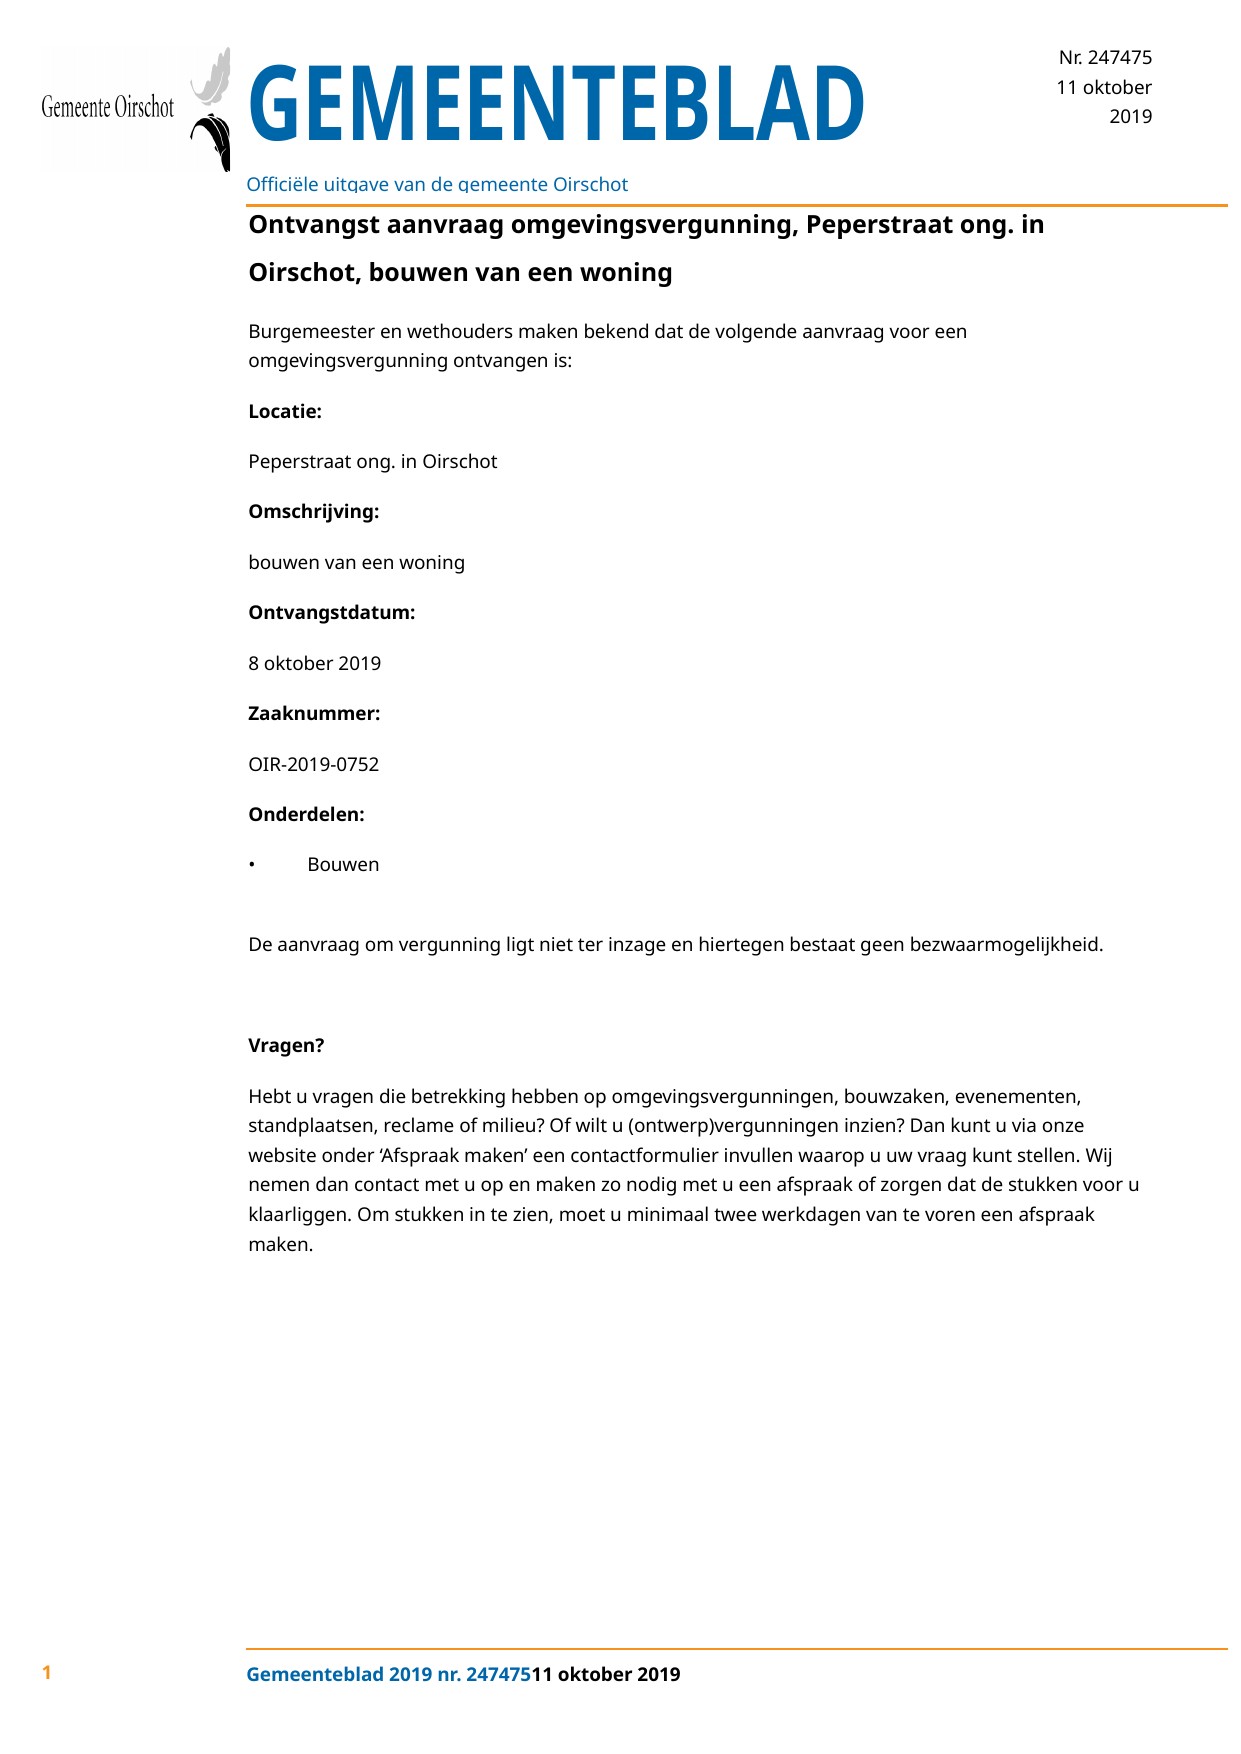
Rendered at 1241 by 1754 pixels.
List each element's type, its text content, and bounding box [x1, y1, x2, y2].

text Onderdelen: [248, 801, 1152, 827]
text Omschrijving: [248, 499, 1152, 524]
text bouwen van een woning [248, 549, 1152, 575]
text Ontvangstdatum: [248, 599, 1152, 625]
picture [41, 47, 231, 172]
text Vragen? [248, 1032, 1152, 1058]
text OIR-2019-0752 [248, 751, 1152, 777]
text Burgemeester en wethouders maken bekend dat de volgende aanvraag voor een omgevingsvergunning ontvangen is: [248, 318, 1152, 373]
text De aanvraag om vergunning ligt niet ter inzage en hiertegen bestaat geen bezwaarmogelijkheid. [248, 932, 1152, 957]
text Zaaknummer: [248, 700, 1152, 726]
text 8 oktober 2019 [248, 650, 1152, 676]
text Peperstraat ong. in Oirschot [248, 448, 1152, 474]
list Bouwen [248, 852, 1152, 877]
text Locatie: [248, 398, 1152, 424]
text Ontvangst aanvraag omgevingsvergunning, Peperstraat ong. in Oirschot, bouwen van een woning [248, 207, 1152, 288]
text Hebt u vragen die betrekking hebben op omgevingsvergunningen, bouwzaken, evenementen, standplaatsen, reclame of milieu? Of wilt u (ontwerp)vergunningen inzien? Dan kunt u via onze website onder ‘Afspraak maken’ een contactformulier invullen waarop u uw vraag kunt stellen. Wij nemen dan contact met u op en maken zo nodig met u een afspraak of zorgen dat de stukken voor u klaarliggen. Om stukken in te zien, moet u minimaal twee werkdagen van te voren een afspraak maken. [248, 1083, 1152, 1257]
